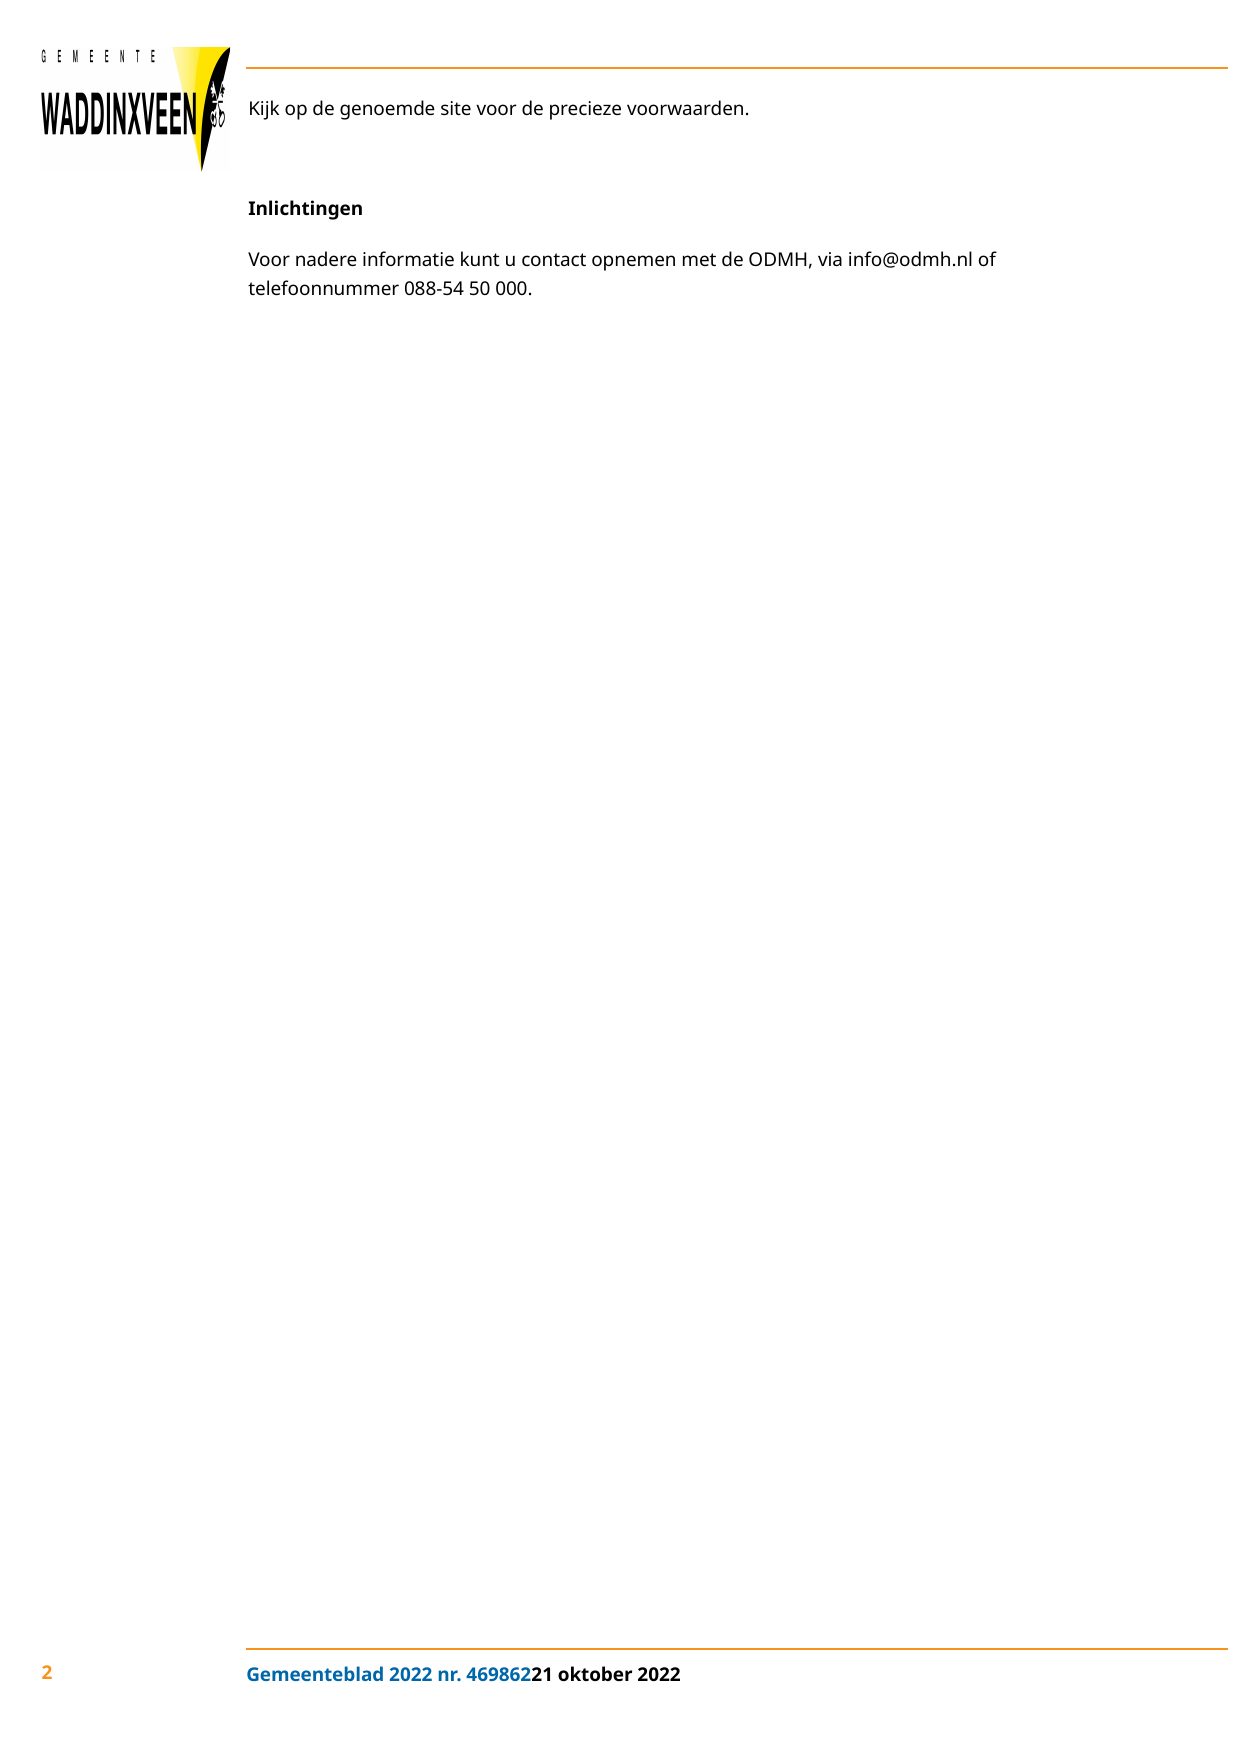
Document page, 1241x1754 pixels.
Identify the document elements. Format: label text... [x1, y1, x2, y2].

picture [41, 47, 231, 172]
text Voor nadere informatie kunt u contact opnemen met de ODMH, via info@odmh.nl of telefoonnummer 088-54 50 000. [248, 246, 1152, 301]
text Inlichtingen [248, 196, 1152, 221]
text Kijk op de genoemde site voor de precieze voorwaarden. [248, 95, 1152, 121]
